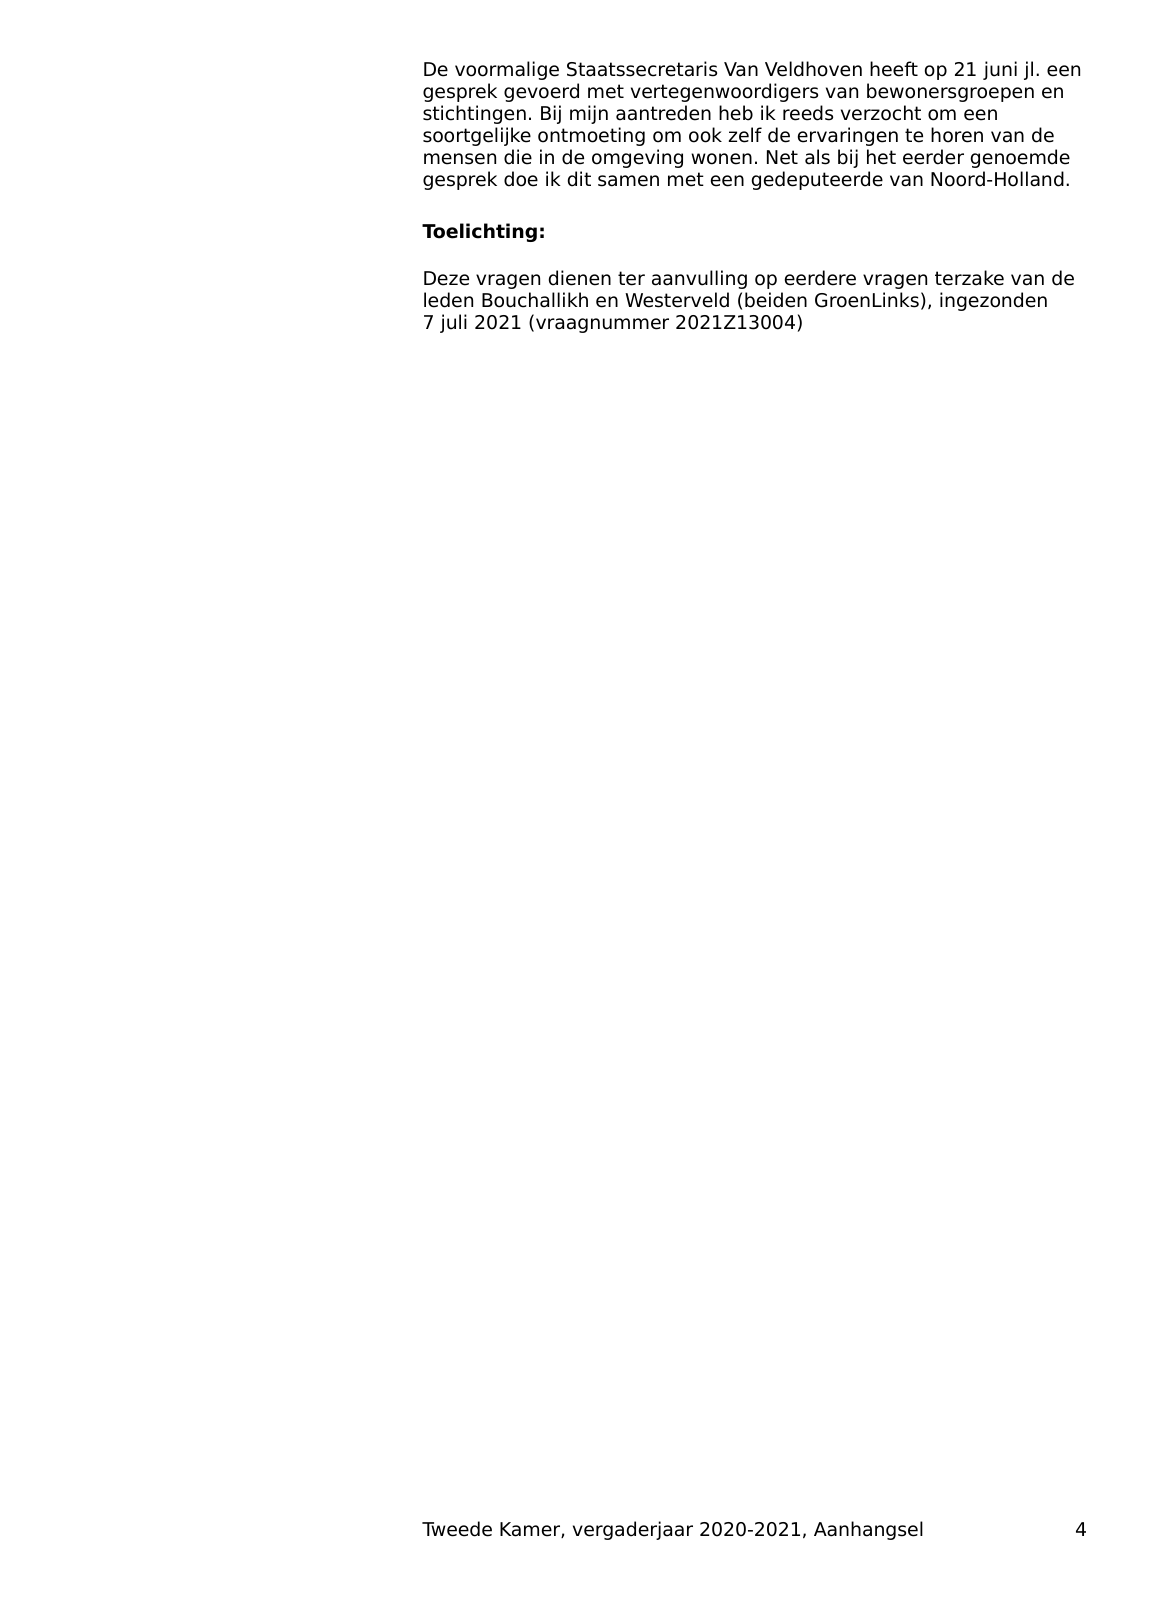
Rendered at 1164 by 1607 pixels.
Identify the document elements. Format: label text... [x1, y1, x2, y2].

text De voormalige Staatssecretaris Van Veldhoven heeft op 21 juni jl. een gesprek gevoerd met vertegenwoordigers van bewonersgroepen en stichtingen. Bij mijn aantreden heb ik reeds verzocht om een soortgelijke ontmoeting om ook zelf de ervaringen te horen van de mensen die in de omgeving wonen. Net als bij het eerder genoemde gesprek doe ik dit samen met een gedeputeerde van Noord-Holland. [422, 59, 1087, 191]
subtitle Toelichting: [422, 221, 1087, 243]
text Deze vragen dienen ter aanvulling op eerdere vragen terzake van de leden Bouchallikh en Westerveld (beiden GroenLinks), ingezonden 7 juli 2021 (vraagnummer 2021Z13004) [422, 268, 1087, 334]
